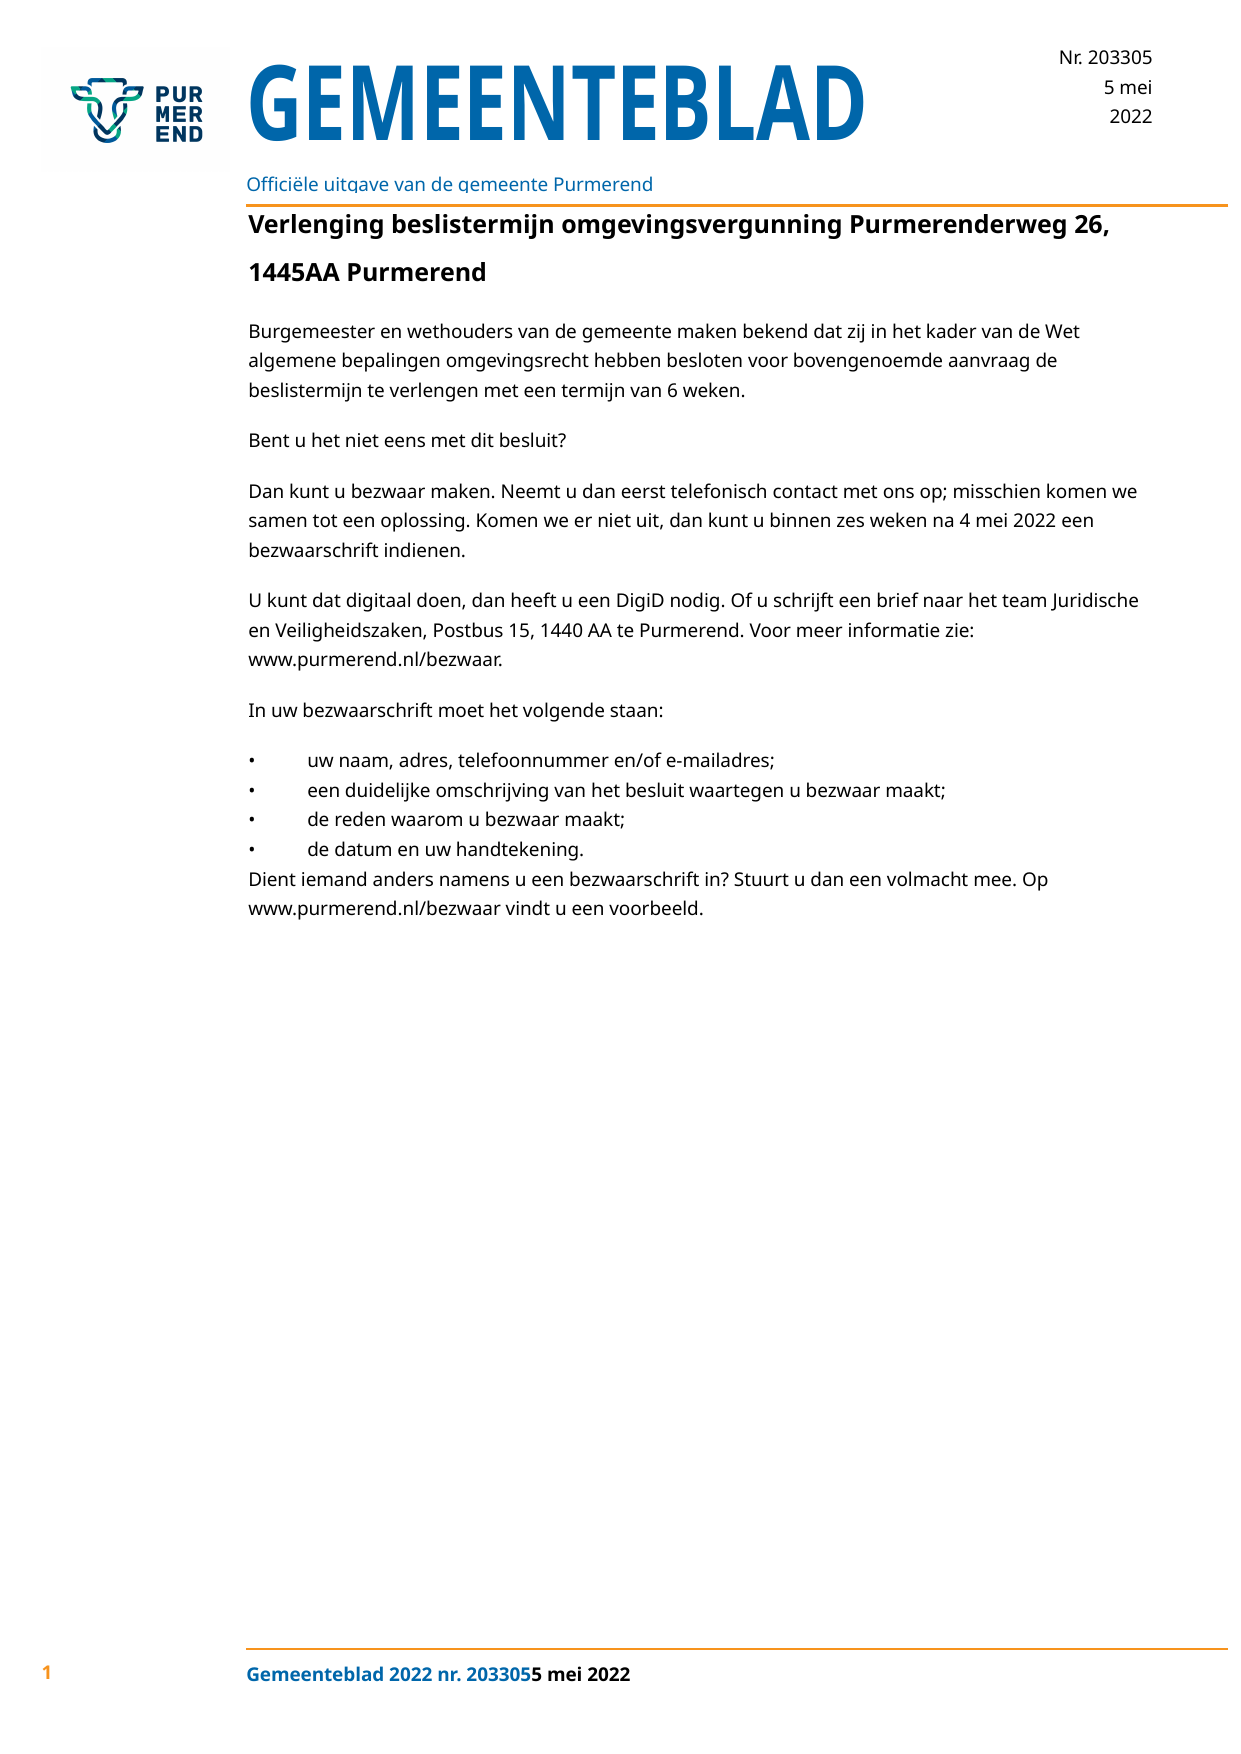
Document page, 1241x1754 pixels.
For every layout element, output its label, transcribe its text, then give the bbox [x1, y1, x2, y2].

list de reden waarom u bezwaar maakt; [248, 807, 1152, 832]
text Dan kunt u bezwaar maken. Neemt u dan eerst telefonisch contact met ons op; misschien komen we samen tot een oplossing. Komen we er niet uit, dan kunt u binnen zes weken na 4 mei 2022 een bezwaarschrift indienen. [248, 478, 1152, 563]
list de datum en uw handtekening. [248, 836, 1152, 862]
text In uw bezwaarschrift moet het volgende staan: [248, 697, 1152, 723]
text Dient iemand anders namens u een bezwaarschrift in? Stuurt u dan een volmacht mee. Op www.purmerend.nl/bezwaar vindt u een voorbeeld. [248, 866, 1152, 921]
text Bent u het niet eens met dit besluit? [248, 427, 1152, 453]
text U kunt dat digitaal doen, dan heeft u een DigiD nodig. Of u schrijft een brief naar het team Juridische en Veiligheidszaken, Postbus 15, 1440 AA te Purmerend. Voor meer informatie zie: www.purmerend.nl/bezwaar. [248, 587, 1152, 672]
picture [41, 47, 231, 172]
list een duidelijke omschrijving van het besluit waartegen u bezwaar maakt; [248, 777, 1152, 803]
list uw naam, adres, telefoonnummer en/of e-mailadres; [248, 747, 1152, 773]
text Verlenging beslistermijn omgevingsvergunning Purmerenderweg 26, 1445AA Purmerend [248, 207, 1152, 288]
text Burgemeester en wethouders van de gemeente maken bekend dat zij in het kader van de Wet algemene bepalingen omgevingsrecht hebben besloten voor bovengenoemde aanvraag de beslistermijn te verlengen met een termijn van 6 weken. [248, 318, 1152, 403]
